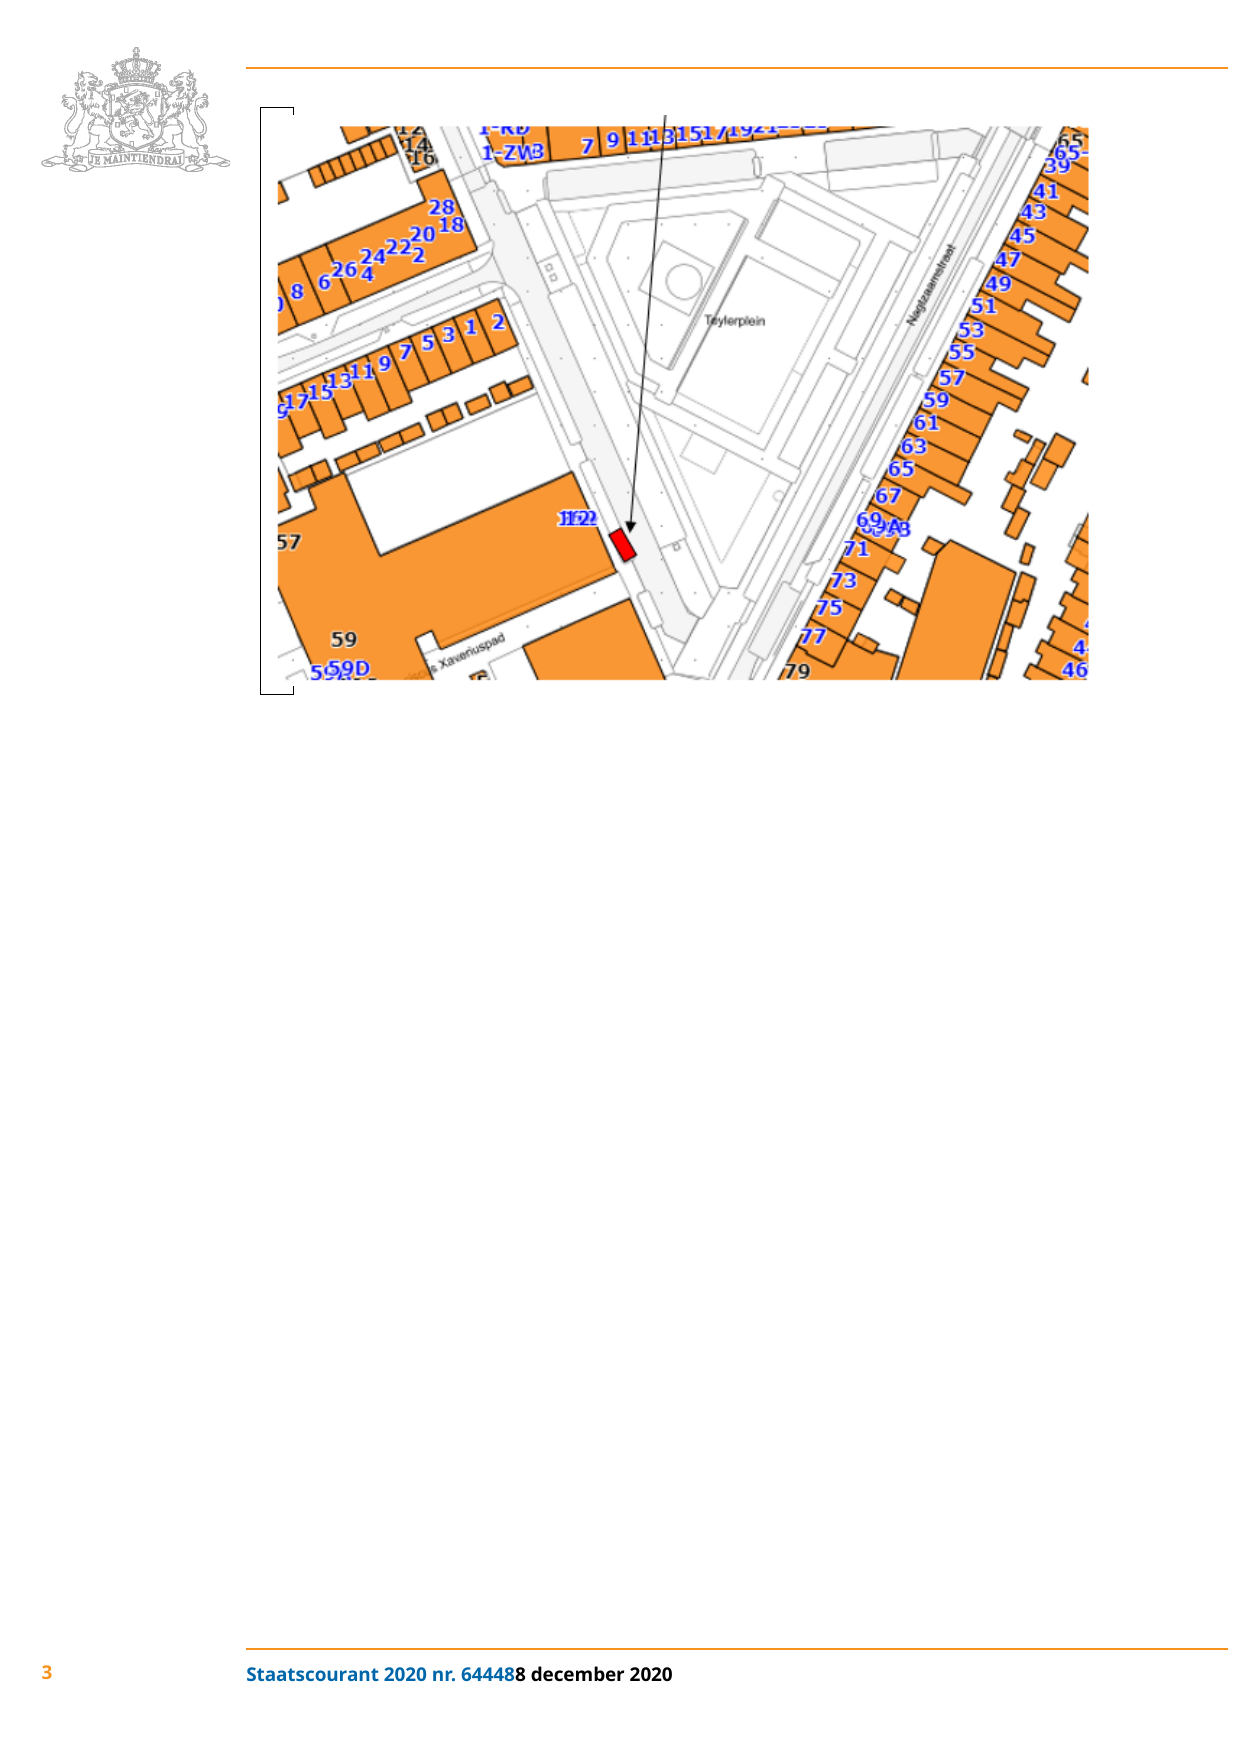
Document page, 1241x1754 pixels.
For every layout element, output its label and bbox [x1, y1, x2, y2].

picture [268, 115, 1096, 686]
picture [41, 47, 231, 172]
